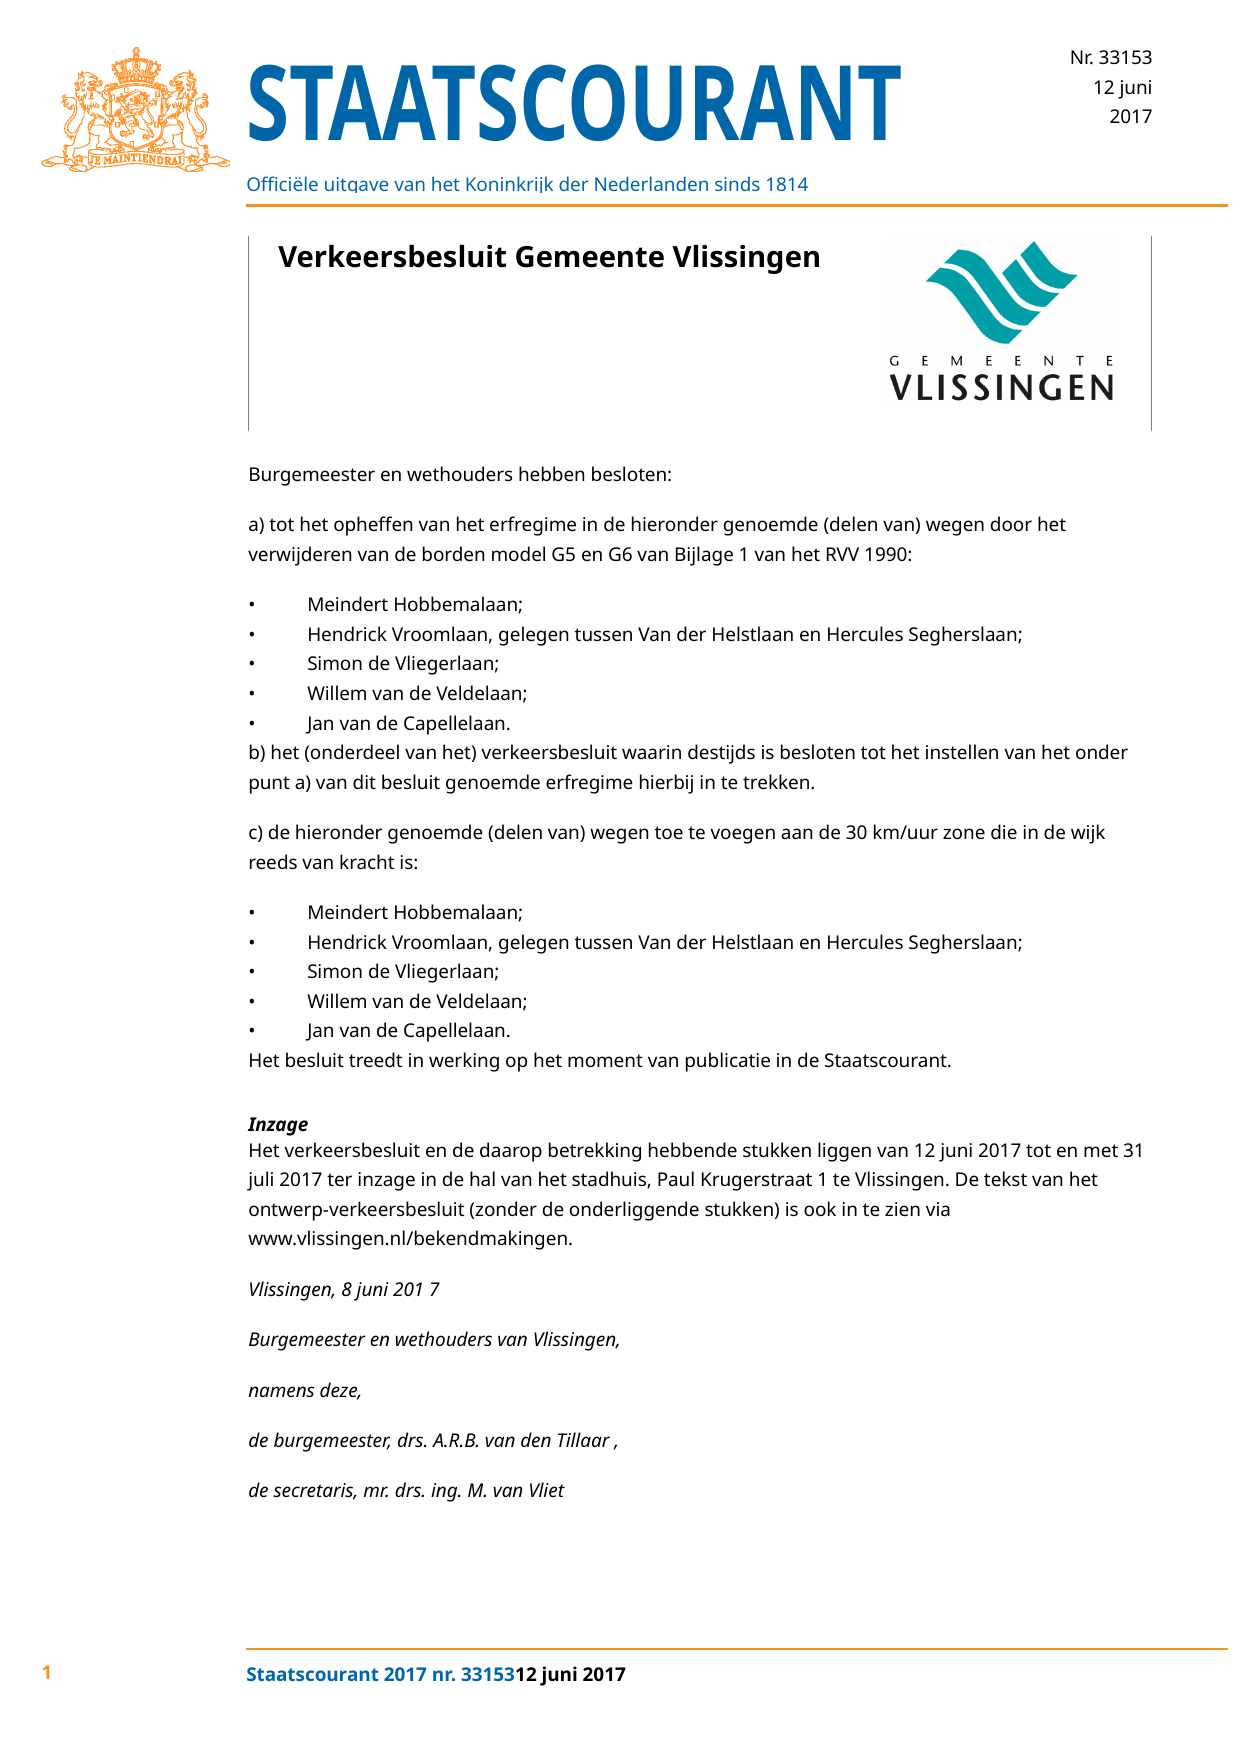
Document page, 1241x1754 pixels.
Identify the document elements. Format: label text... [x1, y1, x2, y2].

table_header [850, 236, 1151, 431]
list Jan van de Capellelaan. [248, 1018, 1152, 1043]
text Vlissingen, 8 juni 201 7 [248, 1276, 1152, 1302]
list Willem van de Veldelaan; [248, 680, 1152, 706]
picture [882, 236, 1119, 406]
text Het verkeersbesluit en de daarop betrekking hebbende stukken liggen van 12 juni 2017 tot en met 31 juli 2017 ter inzage in de hal van het stadhuis, Paul Krugerstraat 1 te Vlissingen. De tekst van het ontwerp-verkeersbesluit (zonder de onderliggende stukken) is ook in te zien via www.vlissingen.nl/bekendmakingen. [248, 1137, 1152, 1251]
text Inzage [248, 1111, 1152, 1137]
text de secretaris, mr. drs. ing. M. van Vliet [248, 1478, 1152, 1503]
list Simon de Vliegerlaan; [248, 651, 1152, 676]
picture [41, 47, 231, 172]
text namens deze, [248, 1377, 1152, 1403]
text Het besluit treedt in werking op het moment van publicatie in de Staatscourant. [248, 1047, 1152, 1073]
text Burgemeester en wethouders hebben besloten: [248, 461, 1152, 487]
list Meindert Hobbemalaan; [248, 591, 1152, 617]
text b) het (onderdeel van het) verkeersbesluit waarin destijds is besloten tot het instellen van het onder punt a) van dit besluit genoemde erfregime hierbij in te trekken. [248, 739, 1152, 794]
text a) tot het opheffen van het erfregime in de hieronder genoemde (delen van) wegen door het verwijderen van de borden model G5 en G6 van Bijlage 1 van het RVV 1990: [248, 511, 1152, 567]
list Simon de Vliegerlaan; [248, 958, 1152, 984]
list Willem van de Veldelaan; [248, 988, 1152, 1014]
text de burgemeester, drs. A.R.B. van den Tillaar , [248, 1427, 1152, 1453]
table_header Verkeersbesluit Gemeente Vlissingen [249, 236, 850, 431]
text Burgemeester en wethouders van Vlissingen, [248, 1326, 1152, 1352]
list Meindert Hobbemalaan; [248, 899, 1152, 925]
list Hendrick Vroomlaan, gelegen tussen Van der Helstlaan en Hercules Segherslaan; [248, 621, 1152, 647]
list Jan van de Capellelaan. [248, 710, 1152, 735]
list Hendrick Vroomlaan, gelegen tussen Van der Helstlaan en Hercules Segherslaan; [248, 929, 1152, 954]
text c) de hieronder genoemde (delen van) wegen toe te voegen aan de 30 km/uur zone die in de wijk reeds van kracht is: [248, 819, 1152, 874]
